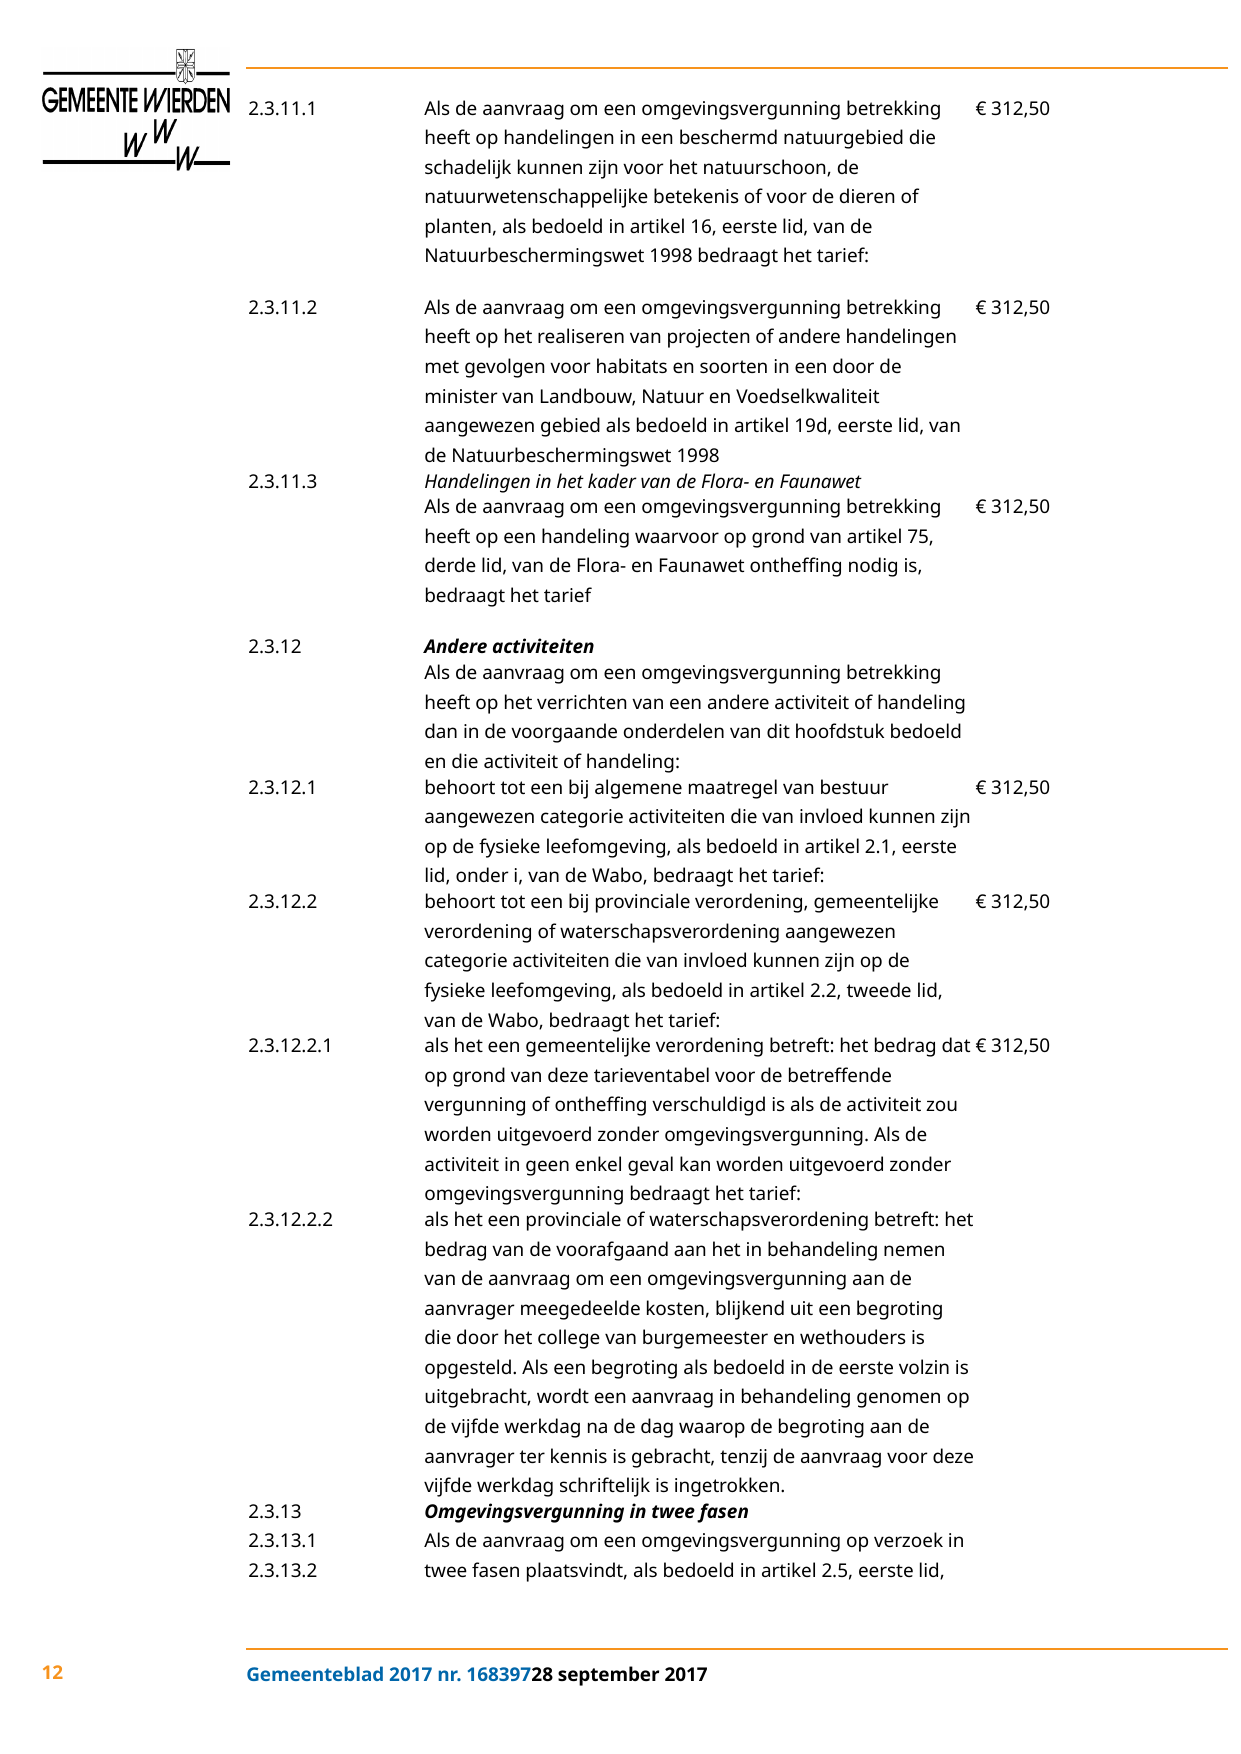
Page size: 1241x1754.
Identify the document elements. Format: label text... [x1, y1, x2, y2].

table_cell 2.3.13 2.3.13.1 2.3.13.2 [248, 1498, 424, 1583]
table_cell [975, 269, 1152, 294]
table_cell Als de aanvraag om een omgevingsvergunning betrekking heeft op het realiseren van projecten of andere handelingen met gevolgen voor habitats en soorten in een door de minister van Landbouw, Natuur en Voedselkwaliteit aangewezen gebied als bedoeld in artikel 19d, eerste lid, van de Natuurbeschermingswet 1998 [424, 294, 975, 468]
table_cell Omgevingsvergunning in twee fasen Als de aanvraag om een omgevingsvergunning op verzoek in twee fasen plaatsvindt, als bedoeld in artikel 2.5, eerste lid, [424, 1498, 975, 1583]
table_cell Andere activiteiten [424, 634, 975, 659]
table_cell 2.3.11.3 [248, 468, 424, 493]
table_cell € 312,50 [975, 294, 1152, 468]
table_cell als het een provinciale of waterschapsverordening betreft: het bedrag van de voorafgaand aan het in behandeling nemen van de aanvraag om een omgevingsvergunning aan de aanvrager meegedeelde kosten, blijkend uit een begroting die door het college van burgemeester en wethouders is opgesteld. Als een begroting als bedoeld in de eerste volzin is uitgebracht, wordt een aanvraag in behandeling genomen op de vijfde werkdag na de dag waarop de begroting aan de aanvrager ter kennis is gebracht, tenzij de aanvraag voor deze vijfde werkdag schriftelijk is ingetrokken. [424, 1206, 975, 1498]
table_cell [975, 1498, 1152, 1583]
picture [41, 47, 231, 172]
table_cell 2.3.11.1 [248, 95, 424, 268]
table_cell € 312,50 [975, 1033, 1152, 1206]
table_cell Als de aanvraag om een omgevingsvergunning betrekking heeft op een handeling waarvoor op grond van artikel 75, derde lid, van de Flora- en Faunawet ontheffing nodig is, bedraagt het tarief [424, 494, 975, 608]
table_cell [975, 608, 1152, 634]
table_cell 2.3.12 [248, 634, 424, 659]
table_cell Als de aanvraag om een omgevingsvergunning betrekking heeft op het verrichten van een andere activiteit of handeling dan in de voorgaande onderdelen van dit hoofdstuk bedoeld en die activiteit of handeling: [424, 660, 975, 774]
table_cell [975, 468, 1152, 493]
table_cell 2.3.12.2 [248, 889, 424, 1032]
table_cell [975, 634, 1152, 659]
table_cell € 312,50 [975, 95, 1152, 268]
table_cell behoort tot een bij provinciale verordening, gemeentelijke verordening of waterschapsverordening aangewezen categorie activiteiten die van invloed kunnen zijn op de fysieke leefomgeving, als bedoeld in artikel 2.2, tweede lid, van de Wabo, bedraagt het tarief: [424, 889, 975, 1032]
table_cell [424, 608, 975, 634]
table_cell [424, 269, 975, 294]
table_cell Handelingen in het kader van de Flora- en Faunawet [424, 468, 975, 493]
table_cell 2.3.12.1 [248, 774, 424, 888]
table_cell behoort tot een bij algemene maatregel van bestuur aangewezen categorie activiteiten die van invloed kunnen zijn op de fysieke leefomgeving, als bedoeld in artikel 2.1, eerste lid, onder i, van de Wabo, bedraagt het tarief: [424, 774, 975, 888]
table_cell [975, 660, 1152, 774]
table_cell € 312,50 [975, 774, 1152, 888]
table_cell [248, 269, 424, 294]
table_cell [975, 1206, 1152, 1498]
table_cell [248, 660, 424, 774]
table_cell Als de aanvraag om een omgevingsvergunning betrekking heeft op handelingen in een beschermd natuurgebied die schadelijk kunnen zijn voor het natuurschoon, de natuurwetenschappelijke betekenis of voor de dieren of planten, als bedoeld in artikel 16, eerste lid, van de Natuurbeschermingswet 1998 bedraagt het tarief: [424, 95, 975, 268]
table_cell [248, 494, 424, 608]
table_cell als het een gemeentelijke verordening betreft: het bedrag dat op grond van deze tarieventabel voor de betreffende vergunning of ontheffing verschuldigd is als de activiteit zou worden uitgevoerd zonder omgevingsvergunning. Als de activiteit in geen enkel geval kan worden uitgevoerd zonder omgevingsvergunning bedraagt het tarief: [424, 1033, 975, 1206]
table_cell 2.3.12.2.2 [248, 1206, 424, 1498]
table_cell [248, 608, 424, 634]
table_cell € 312,50 [975, 494, 1152, 608]
table_cell 2.3.12.2.1 [248, 1033, 424, 1206]
table_cell 2.3.11.2 [248, 294, 424, 468]
table_cell € 312,50 [975, 889, 1152, 1032]
